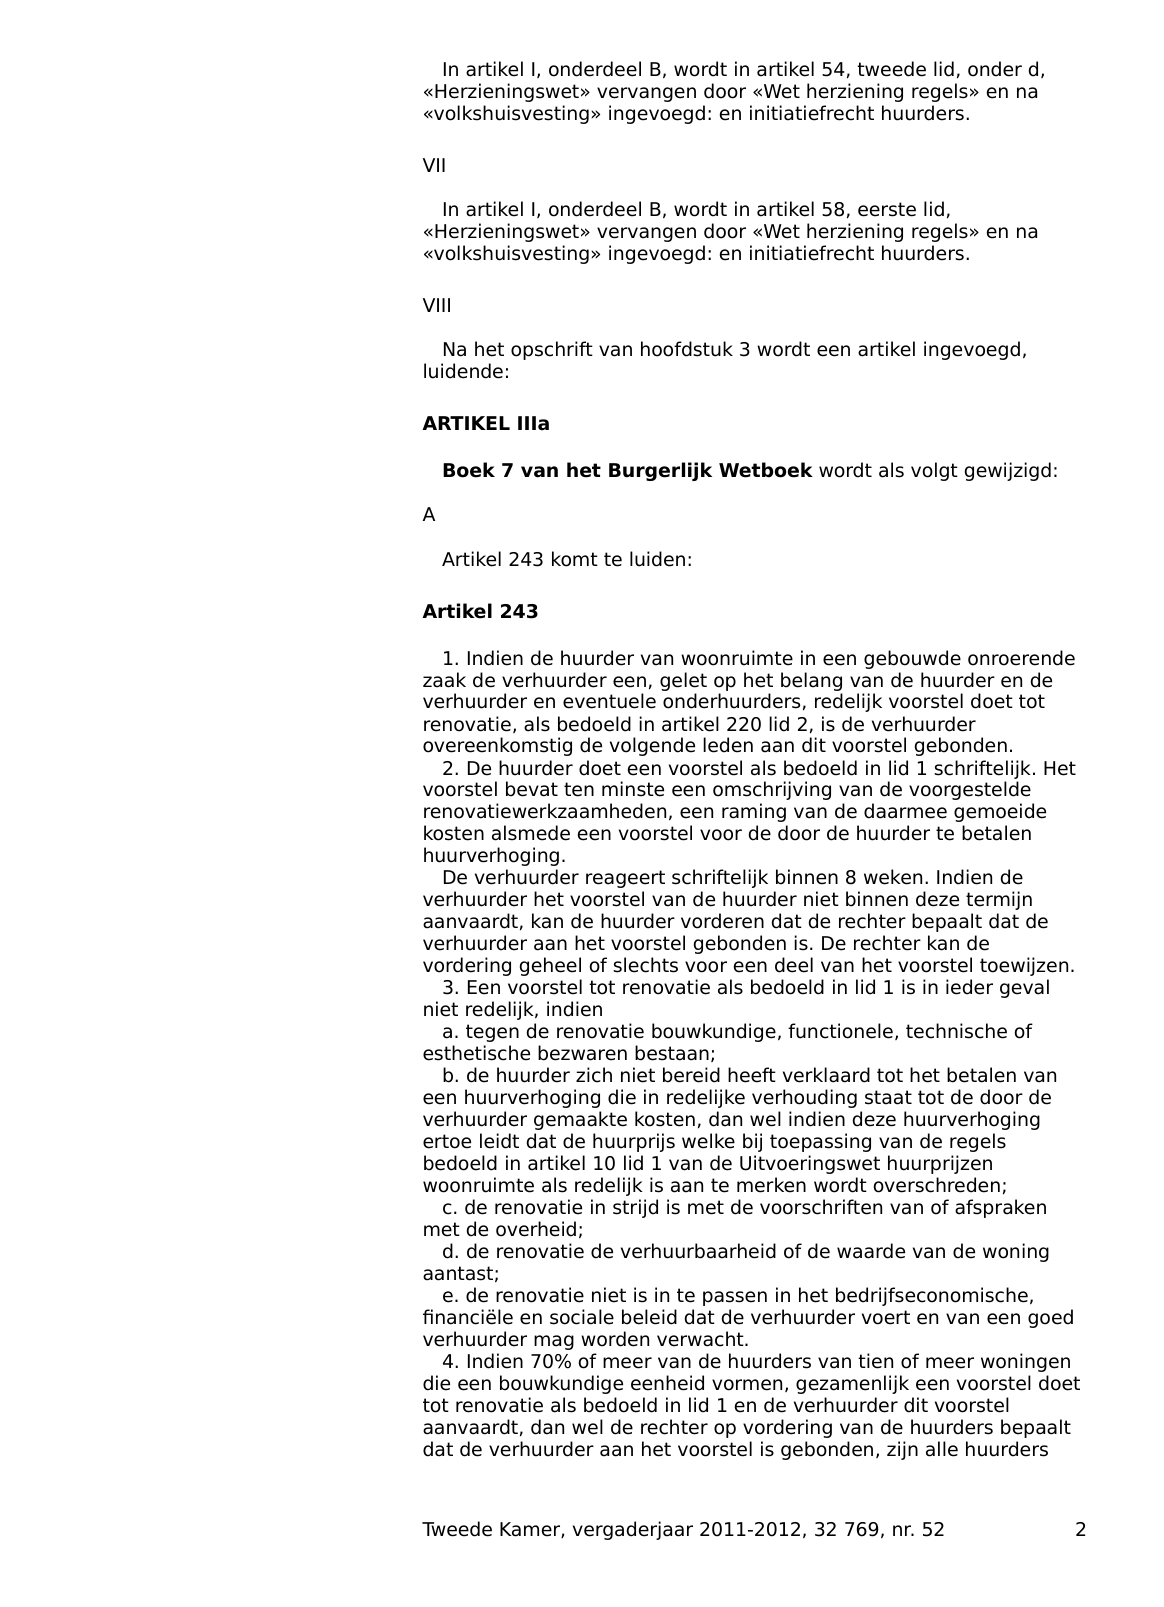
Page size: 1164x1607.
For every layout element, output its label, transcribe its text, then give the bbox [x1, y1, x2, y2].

text 3. Een voorstel tot renovatie als bedoeld in lid 1 is in ieder geval niet redelijk, indien [422, 977, 1087, 1021]
text A [422, 504, 1087, 526]
text b. de huurder zich niet bereid heeft verklaard tot het betalen van een huurverhoging die in redelijke verhouding staat tot de door de verhuurder gemaakte kosten, dan wel indien deze huurverhoging ertoe leidt dat de huurprijs welke bij toepassing van de regels bedoeld in artikel 10 lid 1 van de Uitvoeringswet huurprijzen woonruimte als redelijk is aan te merken wordt overschreden; [422, 1065, 1087, 1197]
subtitle Artikel 243 [422, 601, 1087, 622]
subtitle VIII [422, 295, 1087, 317]
text Na het opschrift van hoofdstuk 3 wordt een artikel ingevoegd, luidende: [422, 339, 1087, 383]
text Boek 7 van het Burgerlijk Wetboek wordt als volgt gewijzigd: [422, 460, 1087, 482]
text In artikel I, onderdeel B, wordt in artikel 54, tweede lid, onder d, «Herzieningswet» vervangen door «Wet herziening regels» en na «volkshuisvesting» ingevoegd: en initiatiefrecht huurders. [422, 59, 1087, 125]
text e. de renovatie niet is in te passen in het bedrijfseconomische, financiële en sociale beleid dat de verhuurder voert en van een goed verhuurder mag worden verwacht. [422, 1285, 1087, 1351]
text 4. Indien 70% of meer van de huurders van tien of meer woningen die een bouwkundige eenheid vormen, gezamenlijk een voorstel doet tot renovatie als bedoeld in lid 1 en de verhuurder dit voorstel aanvaardt, dan wel de rechter op vordering van de huurders bepaalt dat de verhuurder aan het voorstel is gebonden, zijn alle huurders [422, 1351, 1087, 1461]
subtitle ARTIKEL IIIa [422, 413, 1087, 435]
subtitle VII [422, 155, 1087, 177]
text d. de renovatie de verhuurbaarheid of de waarde van de woning aantast; [422, 1241, 1087, 1285]
text 2. De huurder doet een voorstel als bedoeld in lid 1 schriftelijk. Het voorstel bevat ten minste een omschrijving van de voorgestelde renovatiewerkzaamheden, een raming van de daarmee gemoeide kosten alsmede een voorstel voor de door de huurder te betalen huurverhoging. [422, 757, 1087, 867]
text a. tegen de renovatie bouwkundige, functionele, technische of esthetische bezwaren bestaan; [422, 1021, 1087, 1065]
text De verhuurder reageert schriftelijk binnen 8 weken. Indien de verhuurder het voorstel van de huurder niet binnen deze termijn aanvaardt, kan de huurder vorderen dat de rechter bepaalt dat de verhuurder aan het voorstel gebonden is. De rechter kan de vordering geheel of slechts voor een deel van het voorstel toewijzen. [422, 867, 1087, 977]
text c. de renovatie in strijd is met de voorschriften van of afspraken met de overheid; [422, 1197, 1087, 1241]
text Artikel 243 komt te luiden: [422, 548, 1087, 571]
text 1. Indien de huurder van woonruimte in een gebouwde onroerende zaak de verhuurder een, gelet op het belang van de huurder en de verhuurder en eventuele onderhuurders, redelijk voorstel doet tot renovatie, als bedoeld in artikel 220 lid 2, is de verhuurder overeenkomstig de volgende leden aan dit voorstel gebonden. [422, 647, 1087, 757]
text In artikel I, onderdeel B, wordt in artikel 58, eerste lid, «Herzieningswet» vervangen door «Wet herziening regels» en na «volkshuisvesting» ingevoegd: en initiatiefrecht huurders. [422, 199, 1087, 265]
